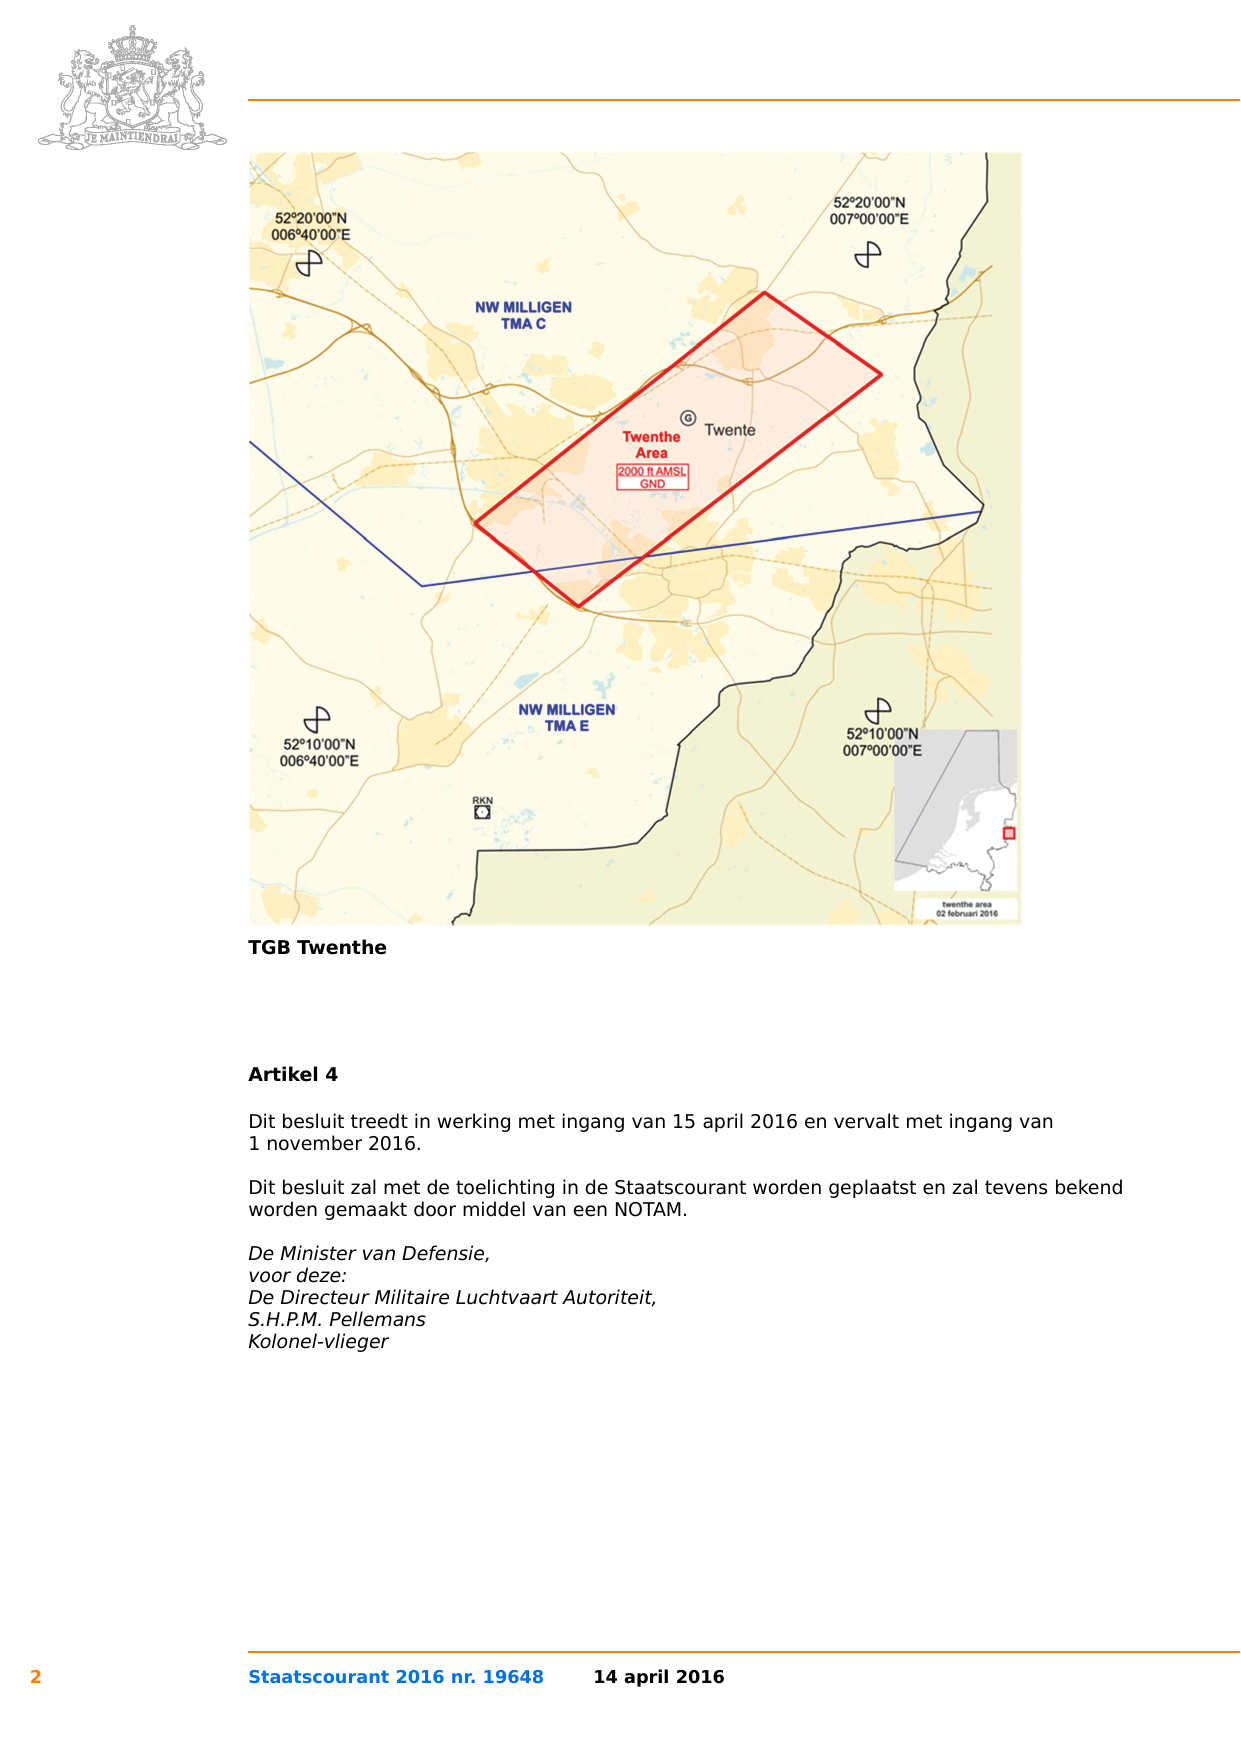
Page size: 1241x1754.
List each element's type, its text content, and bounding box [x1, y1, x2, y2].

text Dit besluit treedt in werking met ingang van 15 april 2016 en vervalt met ingang van 1 november 2016. [248, 1111, 1163, 1155]
text TGB Twenthe [248, 937, 1022, 959]
text De Minister van Defensie, voor deze: De Directeur Militaire Luchtvaart Autoriteit, S.H.P.M. Pellemans Kolonel-vlieger [248, 1243, 1163, 1353]
picture [248, 151, 1022, 926]
picture [38, 25, 227, 150]
subtitle Artikel 4 [248, 1064, 1163, 1086]
text Dit besluit zal met de toelichting in de Staatscourant worden geplaatst en zal tevens bekend worden gemaakt door middel van een NOTAM. [248, 1177, 1163, 1221]
